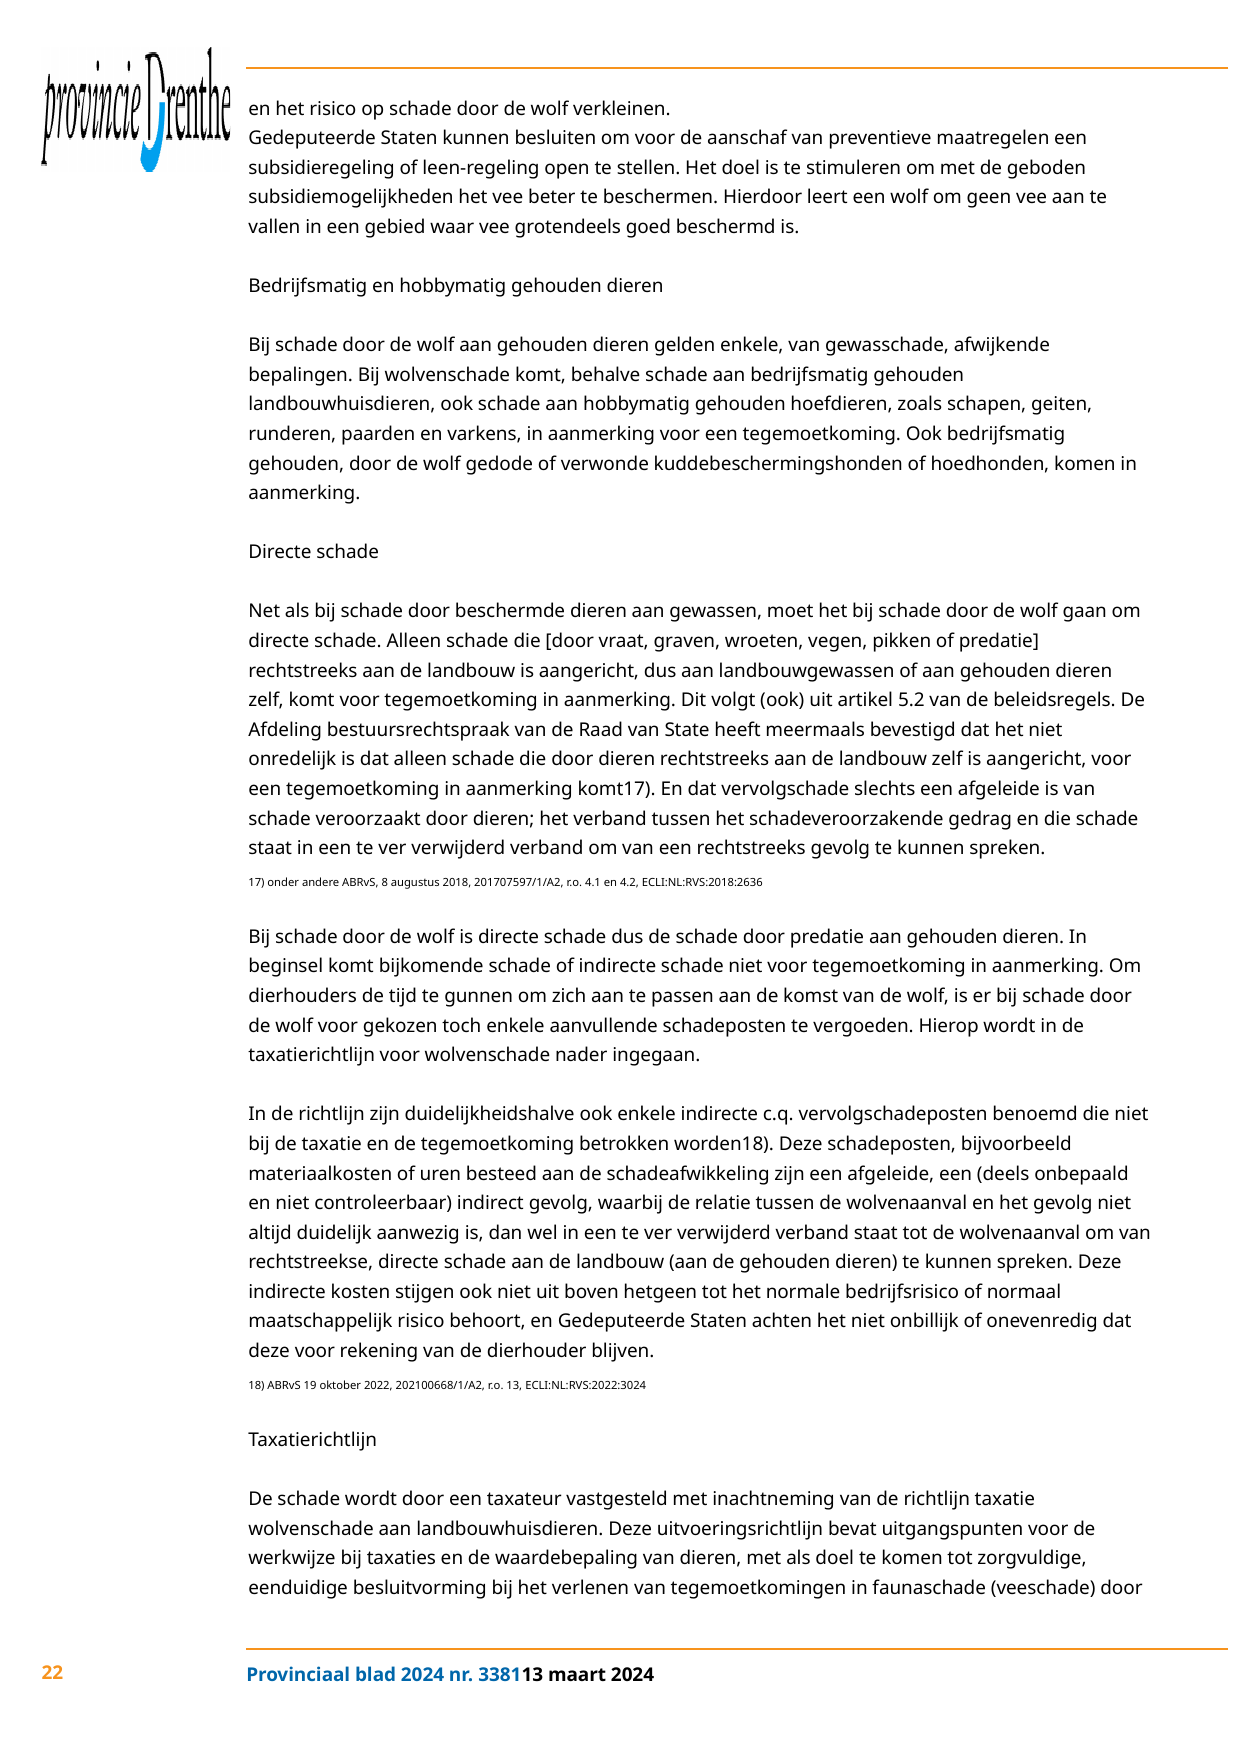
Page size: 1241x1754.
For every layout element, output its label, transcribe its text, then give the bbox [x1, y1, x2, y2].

text Directe schade [248, 538, 1152, 564]
text 18) ABRvS 19 oktober 2022, 202100668/1/A2, r.o. 13, ECLI:NL:RVS:2022:3024 [248, 1367, 1152, 1393]
text en het risico op schade door de wolf verkleinen. [248, 95, 1152, 121]
text Gedeputeerde Staten kunnen besluiten om voor de aanschaf van preventieve maatregelen een subsidieregeling of leen-regeling open te stellen. Het doel is te stimuleren om met de geboden subsidiemogelijkheden het vee beter te beschermen. Hierdoor leert een wolf om geen vee aan te vallen in een gebied waar vee grotendeels goed beschermd is. [248, 124, 1152, 239]
text Bij schade door de wolf is directe schade dus de schade door predatie aan gehouden dieren. In beginsel komt bijkomende schade of indirecte schade niet voor tegemoetkoming in aanmerking. Om dierhouders de tijd te gunnen om zich aan te passen aan de komst van de wolf, is er bij schade door de wolf voor gekozen toch enkele aanvullende schadeposten te vergoeden. Hierop wordt in de taxatierichtlijn voor wolvenschade nader ingegaan. [248, 923, 1152, 1067]
text In de richtlijn zijn duidelijkheidshalve ook enkele indirecte c.q. vervolgschadeposten benoemd die niet bij de taxatie en de tegemoetkoming betrokken worden18). Deze schadeposten, bijvoorbeeld materiaalkosten of uren besteed aan de schadeafwikkeling zijn een afgeleide, een (deels onbepaald en niet controleerbaar) indirect gevolg, waarbij de relatie tussen de wolvenaanval en het gevolg niet altijd duidelijk aanwezig is, dan wel in een te ver verwijderd verband staat tot de wolvenaanval om van rechtstreekse, directe schade aan de landbouw (aan de gehouden dieren) te kunnen spreken. Deze indirecte kosten stijgen ook niet uit boven hetgeen tot het normale bedrijfsrisico of normaal maatschappelijk risico behoort, en Gedeputeerde Staten achten het niet onbillijk of onevenredig dat deze voor rekening van de dierhouder blijven. [248, 1101, 1152, 1363]
text De schade wordt door een taxateur vastgesteld met inachtneming van de richtlijn taxatie wolvenschade aan landbouwhuisdieren. Deze uitvoeringsrichtlijn bevat uitgangspunten voor de werkwijze bij taxaties en de waardebepaling van dieren, met als doel te komen tot zorgvuldige, eenduidige besluitvorming bij het verlenen van tegemoetkomingen in faunaschade (veeschade) door [248, 1485, 1152, 1600]
text Taxatierichtlijn [248, 1426, 1152, 1452]
text Bij schade door de wolf aan gehouden dieren gelden enkele, van gewasschade, afwijkende bepalingen. Bij wolvenschade komt, behalve schade aan bedrijfsmatig gehouden landbouwhuisdieren, ook schade aan hobbymatig gehouden hoefdieren, zoals schapen, geiten, runderen, paarden en varkens, in aanmerking voor een tegemoetkoming. Ook bedrijfsmatig gehouden, door de wolf gedode of verwonde kuddebeschermingshonden of hoedhonden, komen in aanmerking. [248, 331, 1152, 505]
picture [41, 47, 231, 172]
text Bedrijfsmatig en hobbymatig gehouden dieren [248, 272, 1152, 298]
text Net als bij schade door beschermde dieren aan gewassen, moet het bij schade door de wolf gaan om directe schade. Alleen schade die [door vraat, graven, wroeten, vegen, pikken of predatie] rechtstreeks aan de landbouw is aangericht, dus aan landbouwgewassen of aan gehouden dieren zelf, komt voor tegemoetkoming in aanmerking. Dit volgt (ook) uit artikel 5.2 van de beleidsregels. De Afdeling bestuursrechtspraak van de Raad van State heeft meermaals bevestigd dat het niet onredelijk is dat alleen schade die door dieren rechtstreeks aan de landbouw zelf is aangericht, voor een tegemoetkoming in aanmerking komt17). En dat vervolgschade slechts een afgeleide is van schade veroorzaakt door dieren; het verband tussen het schadeveroorzakende gedrag en die schade staat in een te ver verwijderd verband om van een rechtstreeks gevolg te kunnen spreken. [248, 598, 1152, 860]
text 17) onder andere ABRvS, 8 augustus 2018, 201707597/1/A2, r.o. 4.1 en 4.2, ECLI:NL:RVS:2018:2636 [248, 864, 1152, 890]
